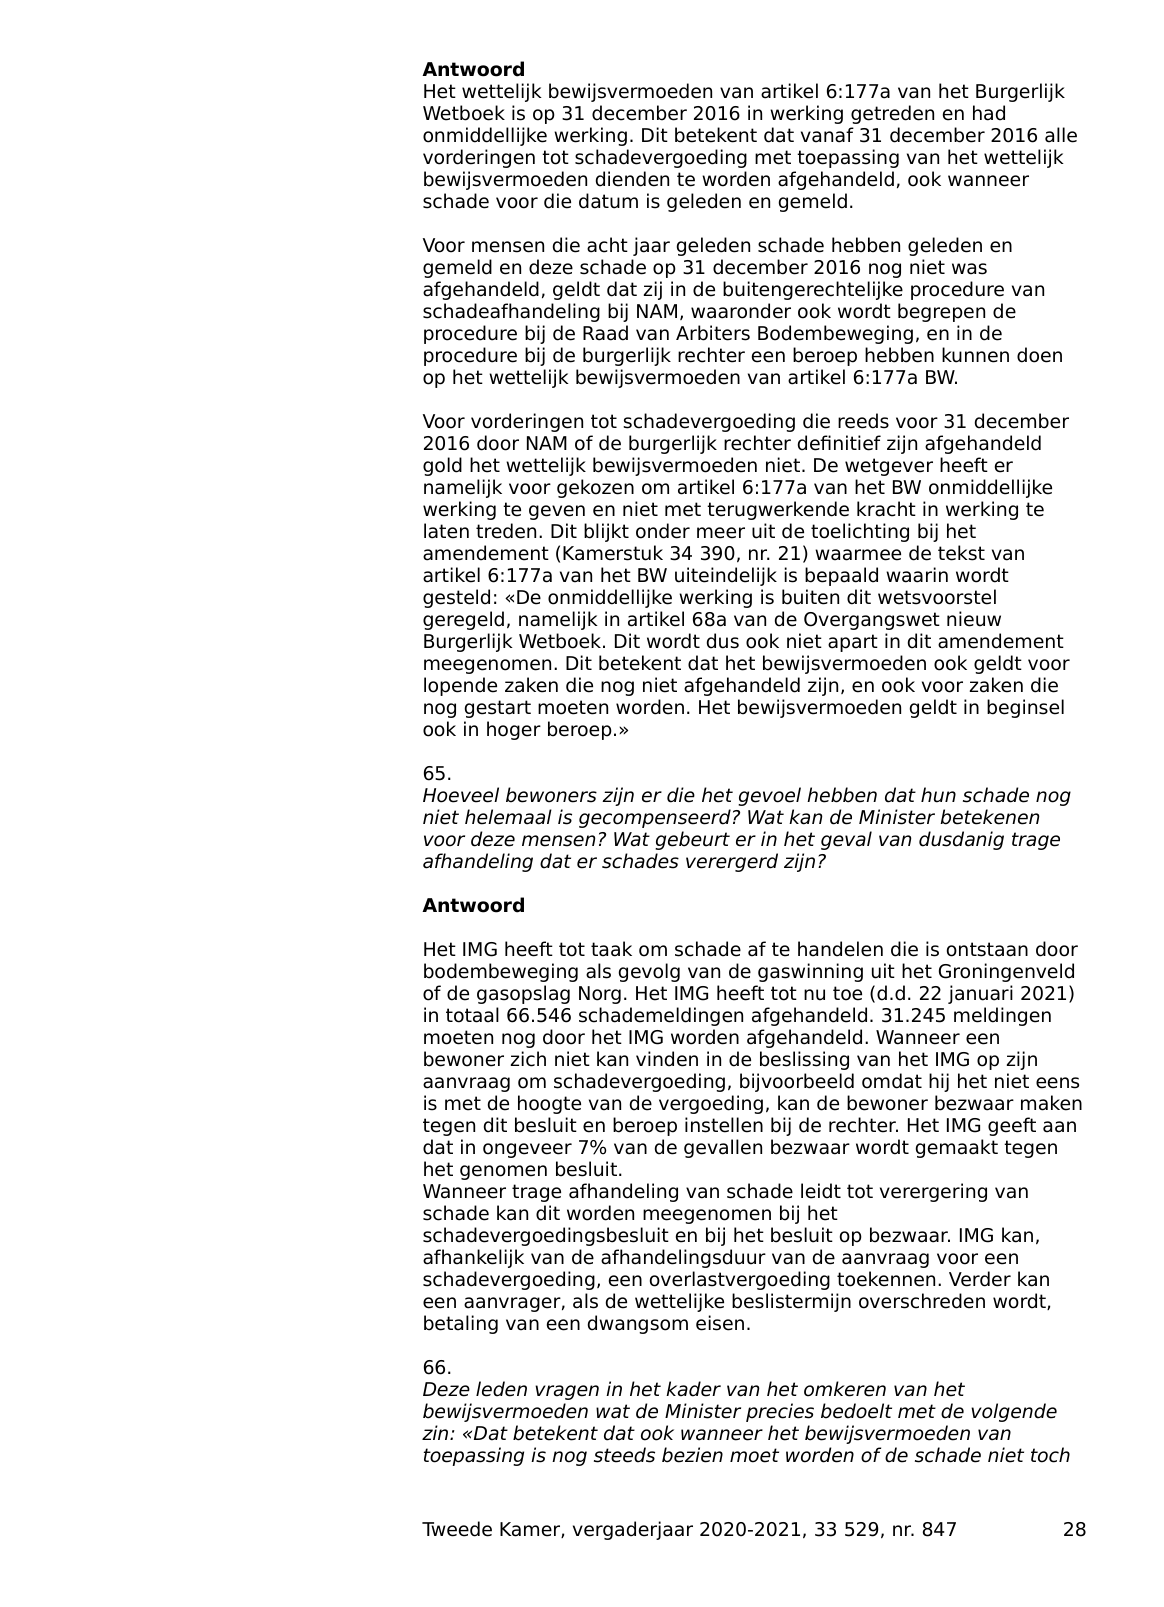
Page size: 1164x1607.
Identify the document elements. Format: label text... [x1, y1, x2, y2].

subtitle Antwoord [422, 895, 1087, 917]
text 65. [422, 763, 1087, 785]
subtitle Antwoord [422, 59, 1087, 81]
text 66. [422, 1357, 1087, 1379]
text Het IMG heeft tot taak om schade af te handelen die is ontstaan door bodembeweging als gevolg van de gaswinning uit het Groningenveld of de gasopslag Norg. Het IMG heeft tot nu toe (d.d. 22 januari 2021) in totaal 66.546 schademeldingen afgehandeld. 31.245 meldingen moeten nog door het IMG worden afgehandeld. Wanneer een bewoner zich niet kan vinden in de beslissing van het IMG op zijn aanvraag om schadevergoeding, bijvoorbeeld omdat hij het niet eens is met de hoogte van de vergoeding, kan de bewoner bezwaar maken tegen dit besluit en beroep instellen bij de rechter. Het IMG geeft aan dat in ongeveer 7% van de gevallen bezwaar wordt gemaakt tegen het genomen besluit. [422, 939, 1087, 1181]
text Deze leden vragen in het kader van het omkeren van het bewijsvermoeden wat de Minister precies bedoelt met de volgende zin: «Dat betekent dat ook wanneer het bewijsvermoeden van toepassing is nog steeds bezien moet worden of de schade niet toch [422, 1379, 1087, 1467]
text Het wettelijk bewijsvermoeden van artikel 6:177a van het Burgerlijk Wetboek is op 31 december 2016 in werking getreden en had onmiddellijke werking. Dit betekent dat vanaf 31 december 2016 alle vorderingen tot schadevergoeding met toepassing van het wettelijk bewijsvermoeden dienden te worden afgehandeld, ook wanneer schade voor die datum is geleden en gemeld. [422, 81, 1087, 213]
text Wanneer trage afhandeling van schade leidt tot verergering van schade kan dit worden meegenomen bij het schadevergoedingsbesluit en bij het besluit op bezwaar. IMG kan, afhankelijk van de afhandelingsduur van de aanvraag voor een schadevergoeding, een overlastvergoeding toekennen. Verder kan een aanvrager, als de wettelijke beslistermijn overschreden wordt, betaling van een dwangsom eisen. [422, 1181, 1087, 1335]
text Voor vorderingen tot schadevergoeding die reeds voor 31 december 2016 door NAM of de burgerlijk rechter definitief zijn afgehandeld gold het wettelijk bewijsvermoeden niet. De wetgever heeft er namelijk voor gekozen om artikel 6:177a van het BW onmiddellijke werking te geven en niet met terugwerkende kracht in werking te laten treden. Dit blijkt onder meer uit de toelichting bij het amendement (Kamerstuk 34 390, nr. 21) waarmee de tekst van artikel 6:177a van het BW uiteindelijk is bepaald waarin wordt gesteld: «De onmiddellijke werking is buiten dit wetsvoorstel geregeld, namelijk in artikel 68a van de Overgangswet nieuw Burgerlijk Wetboek. Dit wordt dus ook niet apart in dit amendement meegenomen. Dit betekent dat het bewijsvermoeden ook geldt voor lopende zaken die nog niet afgehandeld zijn, en ook voor zaken die nog gestart moeten worden. Het bewijsvermoeden geldt in beginsel ook in hoger beroep.» [422, 411, 1087, 741]
text Hoeveel bewoners zijn er die het gevoel hebben dat hun schade nog niet helemaal is gecompenseerd? Wat kan de Minister betekenen voor deze mensen? Wat gebeurt er in het geval van dusdanig trage afhandeling dat er schades verergerd zijn? [422, 785, 1087, 873]
text Voor mensen die acht jaar geleden schade hebben geleden en gemeld en deze schade op 31 december 2016 nog niet was afgehandeld, geldt dat zij in de buitengerechtelijke procedure van schadeafhandeling bij NAM, waaronder ook wordt begrepen de procedure bij de Raad van Arbiters Bodembeweging, en in de procedure bij de burgerlijk rechter een beroep hebben kunnen doen op het wettelijk bewijsvermoeden van artikel 6:177a BW. [422, 235, 1087, 389]
